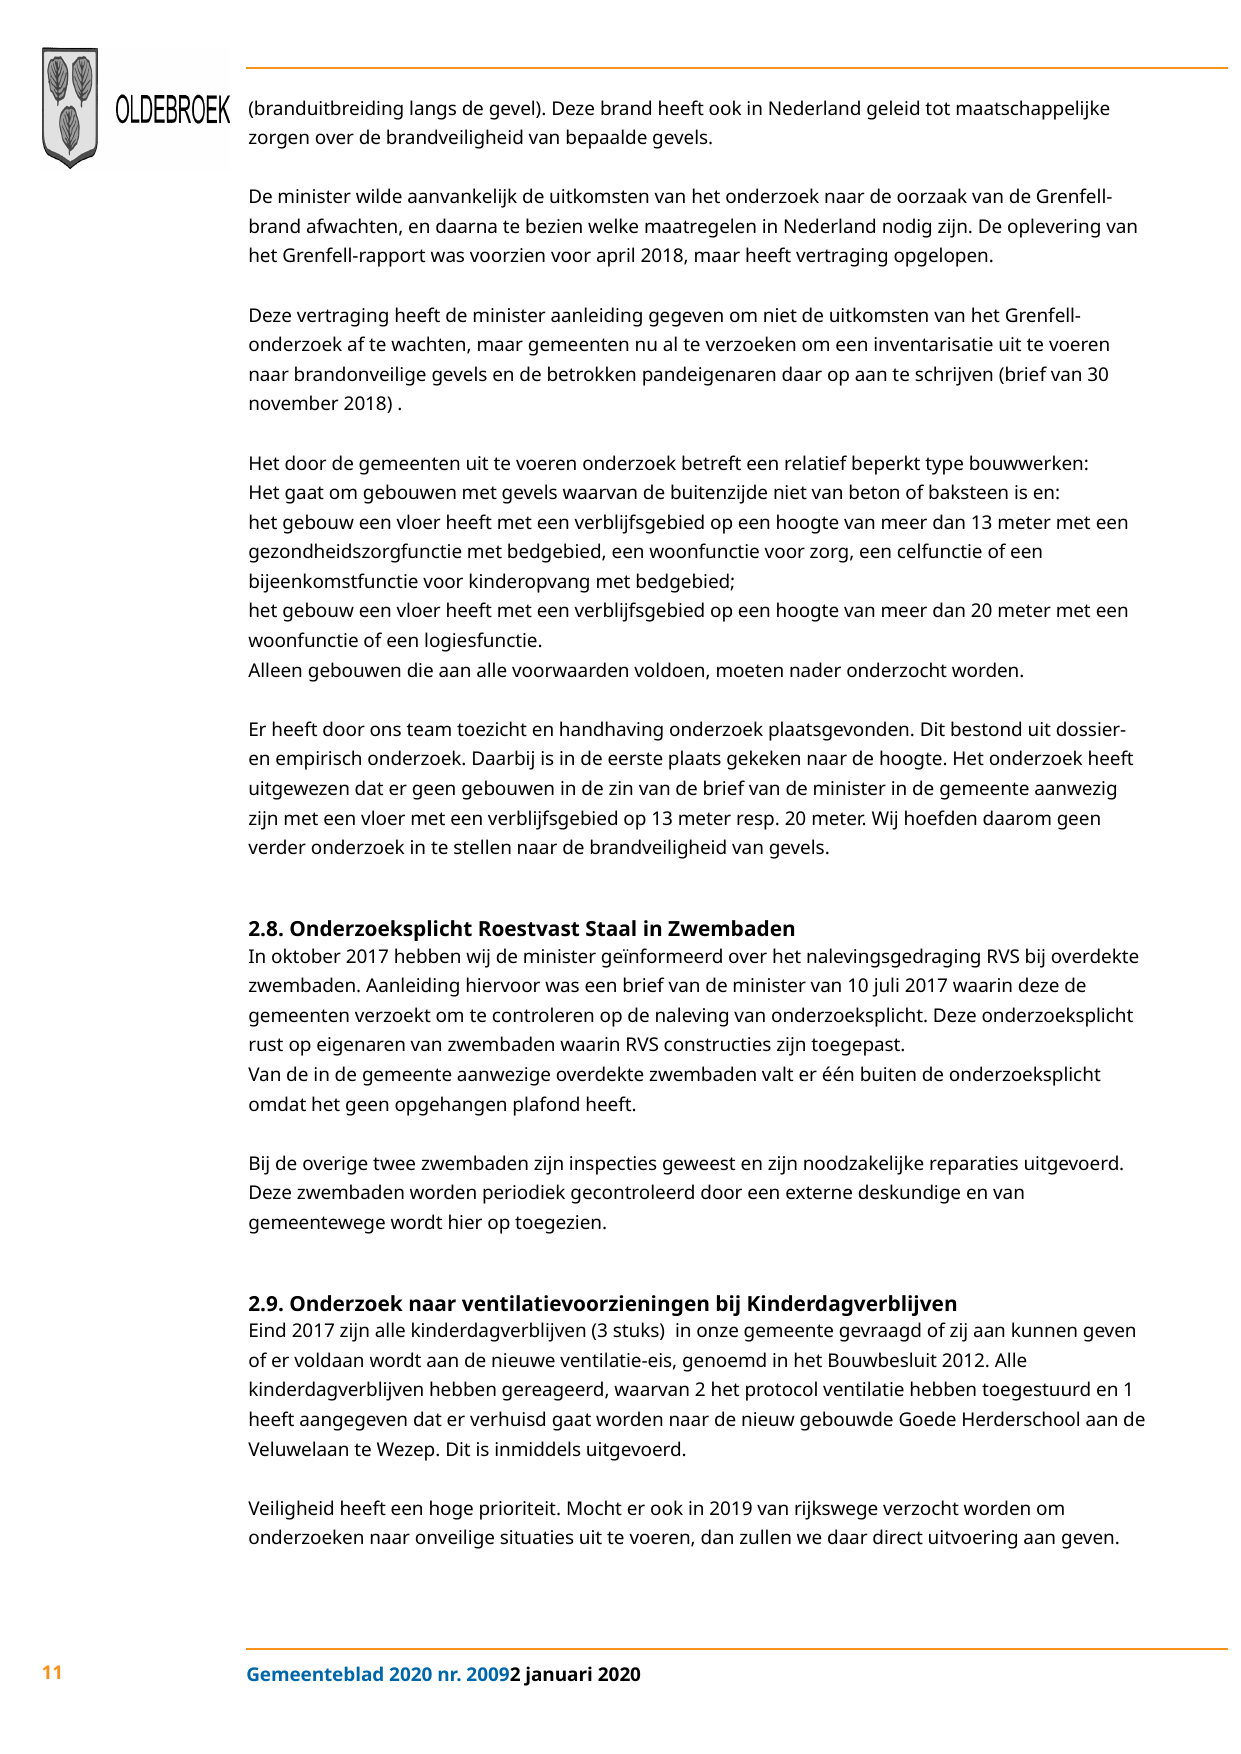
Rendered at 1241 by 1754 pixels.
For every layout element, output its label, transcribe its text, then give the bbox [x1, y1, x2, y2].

text De minister wilde aanvankelijk de uitkomsten van het onderzoek naar de oorzaak van de Grenfell-brand afwachten, en daarna te bezien welke maatregelen in Nederland nodig zijn. De oplevering van het Grenfell-rapport was voorzien voor april 2018, maar heeft vertraging opgelopen. [248, 183, 1152, 268]
text Eind 2017 zijn alle kinderdagverblijven (3 stuks) in onze gemeente gevraagd of zij aan kunnen geven of er voldaan wordt aan de nieuwe ventilatie-eis, genoemd in het Bouwbesluit 2012. Alle kinderdagverblijven hebben gereageerd, waarvan 2 het protocol ventilatie hebben toegestuurd en 1 heeft aangegeven dat er verhuisd gaat worden naar de nieuw gebouwde Goede Herderschool aan de Veluwelaan te Wezep. Dit is inmiddels uitgevoerd. [248, 1317, 1152, 1462]
text 2.9. Onderzoek naar ventilatievoorzieningen bij Kinderdagverblijven [248, 1289, 1152, 1317]
text In oktober 2017 hebben wij de minister geïnformeerd over het nalevingsgedraging RVS bij overdekte zwembaden. Aanleiding hiervoor was een brief van de minister van 10 juli 2017 waarin deze de gemeenten verzoekt om te controleren op de naleving van onderzoeksplicht. Deze onderzoeksplicht rust op eigenaren van zwembaden waarin RVS constructies zijn toegepast. [248, 943, 1152, 1057]
text Alleen gebouwen die aan alle voorwaarden voldoen, moeten nader onderzocht worden. [248, 657, 1152, 683]
text Deze vertraging heeft de minister aanleiding gegeven om niet de uitkomsten van het Grenfell-onderzoek af te wachten, maar gemeenten nu al te verzoeken om een inventarisatie uit te voeren naar brandonveilige gevels en de betrokken pandeigenaren daar op aan te schrijven (brief van 30 november 2018) . [248, 302, 1152, 416]
text 2.8. Onderzoeksplicht Roestvast Staal in Zwembaden [248, 914, 1152, 943]
text Van de in de gemeente aanwezige overdekte zwembaden valt er één buiten de onderzoeksplicht omdat het geen opgehangen plafond heeft. [248, 1061, 1152, 1116]
text het gebouw een vloer heeft met een verblijfsgebied op een hoogte van meer dan 13 meter met een gezondheidszorgfunctie met bedgebied, een woonfunctie voor zorg, een celfunctie of een bijeenkomstfunctie voor kinderopvang met bedgebied; [248, 509, 1152, 594]
picture [41, 47, 231, 172]
text het gebouw een vloer heeft met een verblijfsgebied op een hoogte van meer dan 20 meter met een woonfunctie of een logiesfunctie. [248, 598, 1152, 653]
text Het gaat om gebouwen met gevels waarvan de buitenzijde niet van beton of baksteen is en: [248, 479, 1152, 505]
text Veiligheid heeft een hoge prioriteit. Mocht er ook in 2019 van rijkswege verzocht worden om onderzoeken naar onveilige situaties uit te voeren, dan zullen we daar direct uitvoering aan geven. [248, 1495, 1152, 1550]
text Het door de gemeenten uit te voeren onderzoek betreft een relatief beperkt type bouwwerken: [248, 450, 1152, 476]
text Bij de overige twee zwembaden zijn inspecties geweest en zijn noodzakelijke reparaties uitgevoerd. Deze zwembaden worden periodiek gecontroleerd door een externe deskundige en van gemeentewege wordt hier op toegezien. [248, 1150, 1152, 1235]
text (branduitbreiding langs de gevel). Deze brand heeft ook in Nederland geleid tot maatschappelijke zorgen over de brandveiligheid van bepaalde gevels. [248, 95, 1152, 150]
text Er heeft door ons team toezicht en handhaving onderzoek plaatsgevonden. Dit bestond uit dossier- en empirisch onderzoek. Daarbij is in de eerste plaats gekeken naar de hoogte. Het onderzoek heeft uitgewezen dat er geen gebouwen in de zin van de brief van de minister in de gemeente aanwezig zijn met een vloer met een verblijfsgebied op 13 meter resp. 20 meter. Wij hoefden daarom geen verder onderzoek in te stellen naar de brandveiligheid van gevels. [248, 716, 1152, 860]
